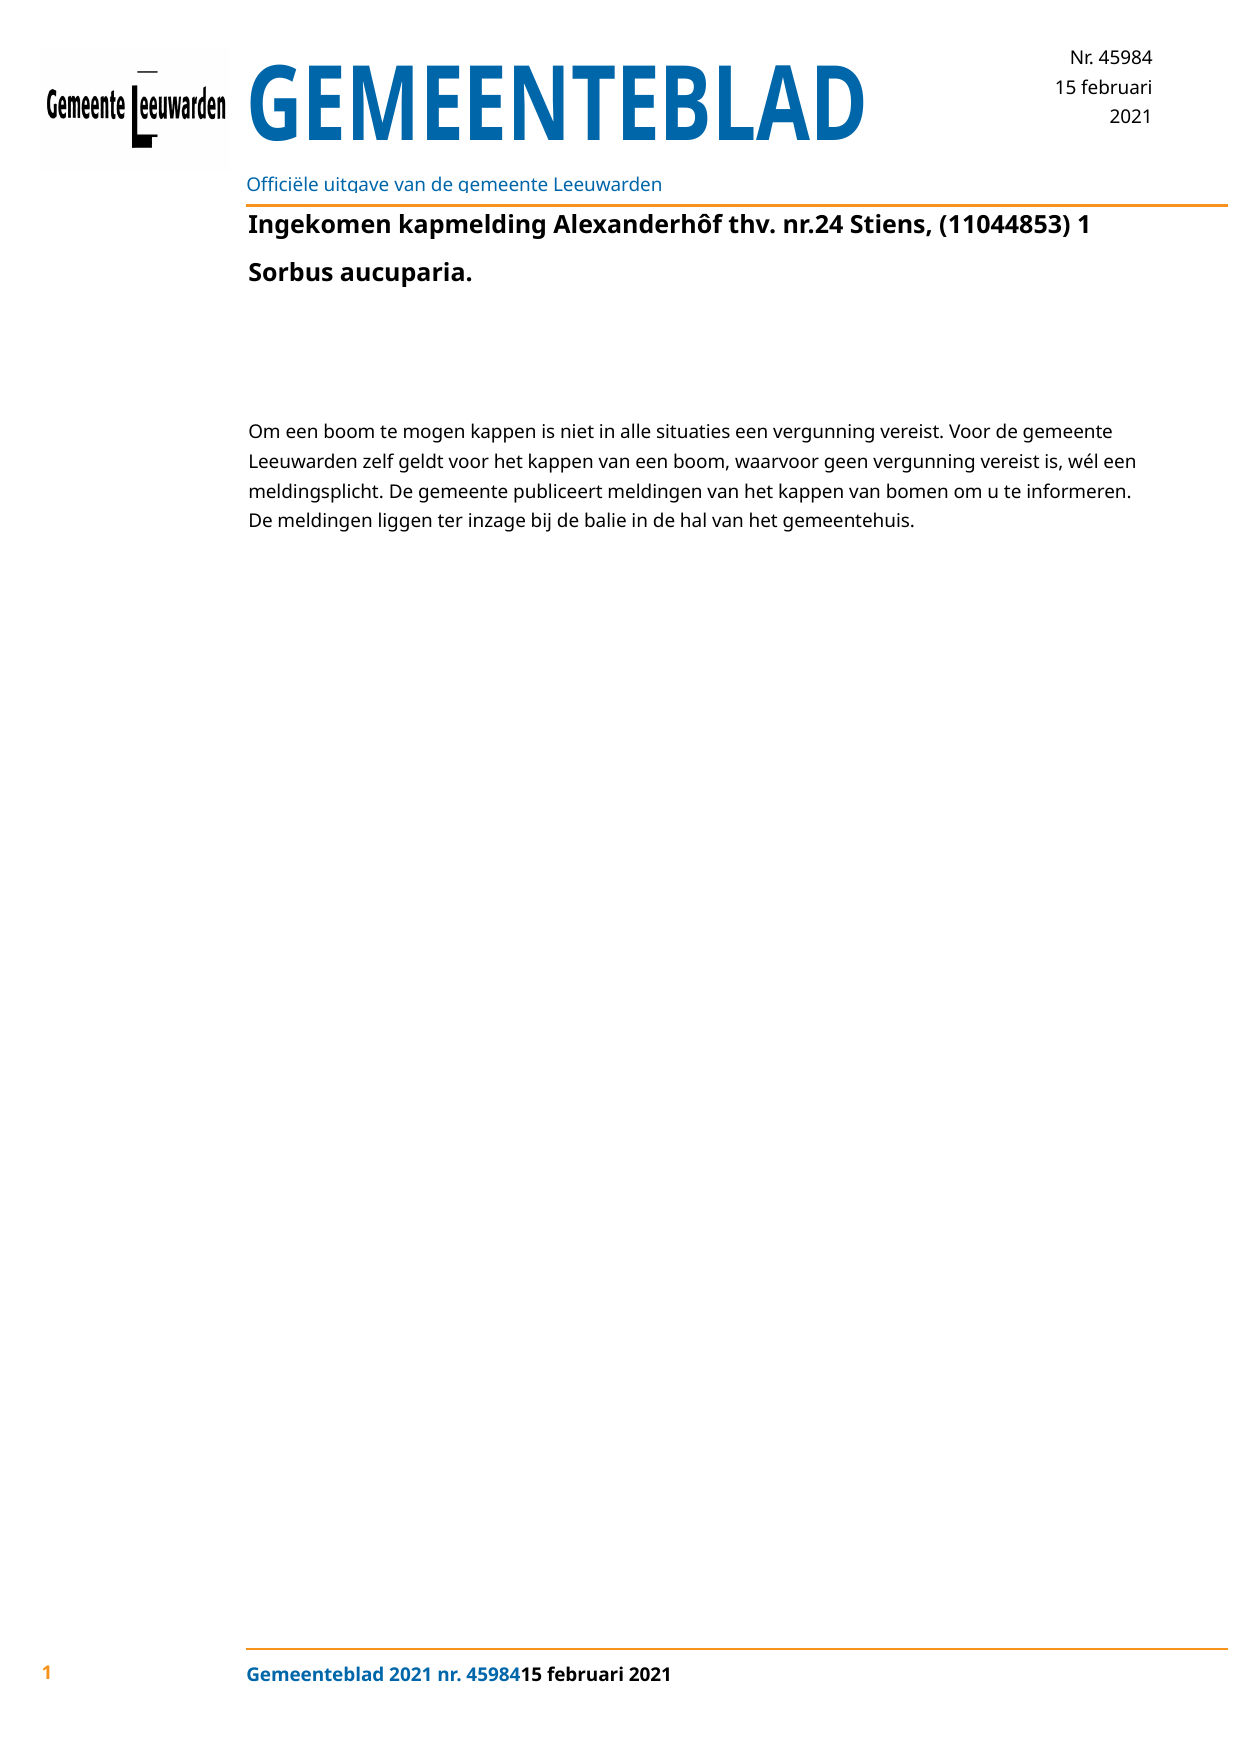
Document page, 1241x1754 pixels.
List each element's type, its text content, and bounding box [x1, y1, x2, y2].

text Ingekomen kapmelding Alexanderhôf thv. nr.24 Stiens, (11044853) 1 Sorbus aucuparia. [248, 207, 1152, 288]
text Om een boom te mogen kappen is niet in alle situaties een vergunning vereist. Voor de gemeente Leeuwarden zelf geldt voor het kappen van een boom, waarvoor geen vergunning vereist is, wél een meldingsplicht. De gemeente publiceert meldingen van het kappen van bomen om u te informeren. De meldingen liggen ter inzage bij de balie in de hal van het gemeentehuis. [248, 419, 1152, 533]
picture [41, 47, 231, 172]
